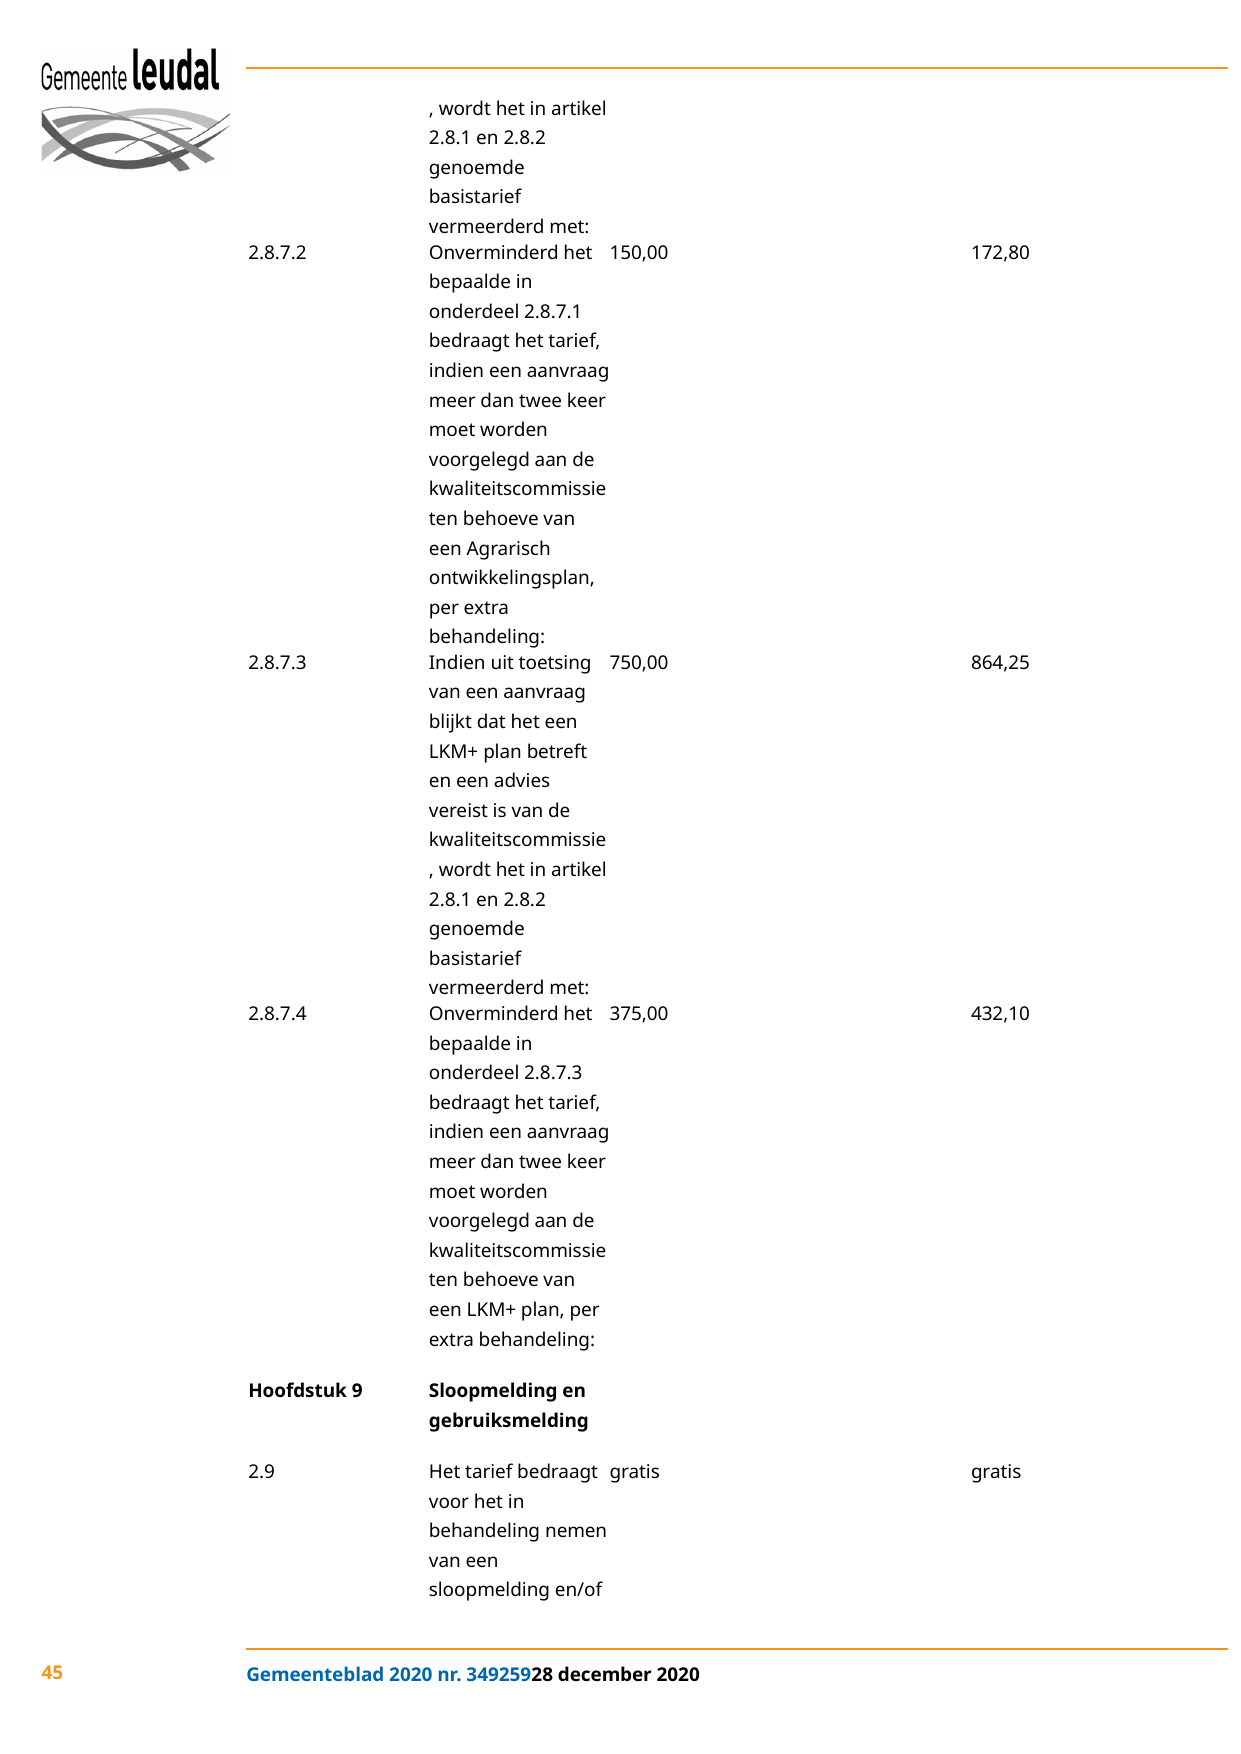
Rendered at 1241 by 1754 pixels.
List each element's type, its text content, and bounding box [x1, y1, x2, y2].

table_cell [971, 95, 1152, 239]
table_cell 375,00 [609, 1000, 971, 1351]
table_cell Het tarief bedraagt voor het in behandeling nemen van een sloopmelding en/of [429, 1458, 609, 1602]
table_cell Onverminderd het bepaalde in onderdeel 2.8.7.1 bedraagt het tarief, indien een aanvraag meer dan twee keer moet worden voorgelegd aan de kwaliteitscommissie ten behoeve van een Agrarisch ontwikkelingsplan, per extra behandeling: [429, 239, 609, 649]
table_cell [971, 1433, 1152, 1458]
table_cell 2.8.7.2 [248, 239, 429, 649]
table_cell gratis [971, 1458, 1152, 1602]
table_cell , wordt het in artikel 2.8.1 en 2.8.2 genoemde basistarief vermeerderd met: [429, 95, 609, 239]
table_cell 2.9 [248, 1458, 429, 1602]
table_cell Hoofdstuk 9 [248, 1377, 429, 1432]
table_cell [609, 1351, 971, 1377]
table_cell 2.8.7.3 [248, 649, 429, 1000]
table_cell [248, 1351, 429, 1377]
table_cell gratis [609, 1458, 971, 1602]
table_cell [248, 1433, 429, 1458]
table_cell Onverminderd het bepaalde in onderdeel 2.8.7.3 bedraagt het tarief, indien een aanvraag meer dan twee keer moet worden voorgelegd aan de kwaliteitscommissie ten behoeve van een LKM+ plan, per extra behandeling: [429, 1000, 609, 1351]
table_cell [609, 1377, 971, 1432]
table_cell [429, 1433, 609, 1458]
table_cell Sloopmelding en gebruiksmelding [429, 1377, 609, 1432]
table_cell 150,00 [609, 239, 971, 649]
table_cell [609, 1433, 971, 1458]
picture [41, 47, 231, 172]
table_cell Indien uit toetsing van een aanvraag blijkt dat het een LKM+ plan betreft en een advies vereist is van de kwaliteitscommissie, wordt het in artikel 2.8.1 en 2.8.2 genoemde basistarief vermeerderd met: [429, 649, 609, 1000]
table_cell [248, 95, 429, 239]
table_cell [971, 1351, 1152, 1377]
table_cell 864,25 [971, 649, 1152, 1000]
table_cell [429, 1351, 609, 1377]
table_cell 432,10 [971, 1000, 1152, 1351]
table_cell [609, 95, 971, 239]
table_cell 2.8.7.4 [248, 1000, 429, 1351]
table_cell [971, 1377, 1152, 1432]
table_cell 750,00 [609, 649, 971, 1000]
table_cell 172,80 [971, 239, 1152, 649]
